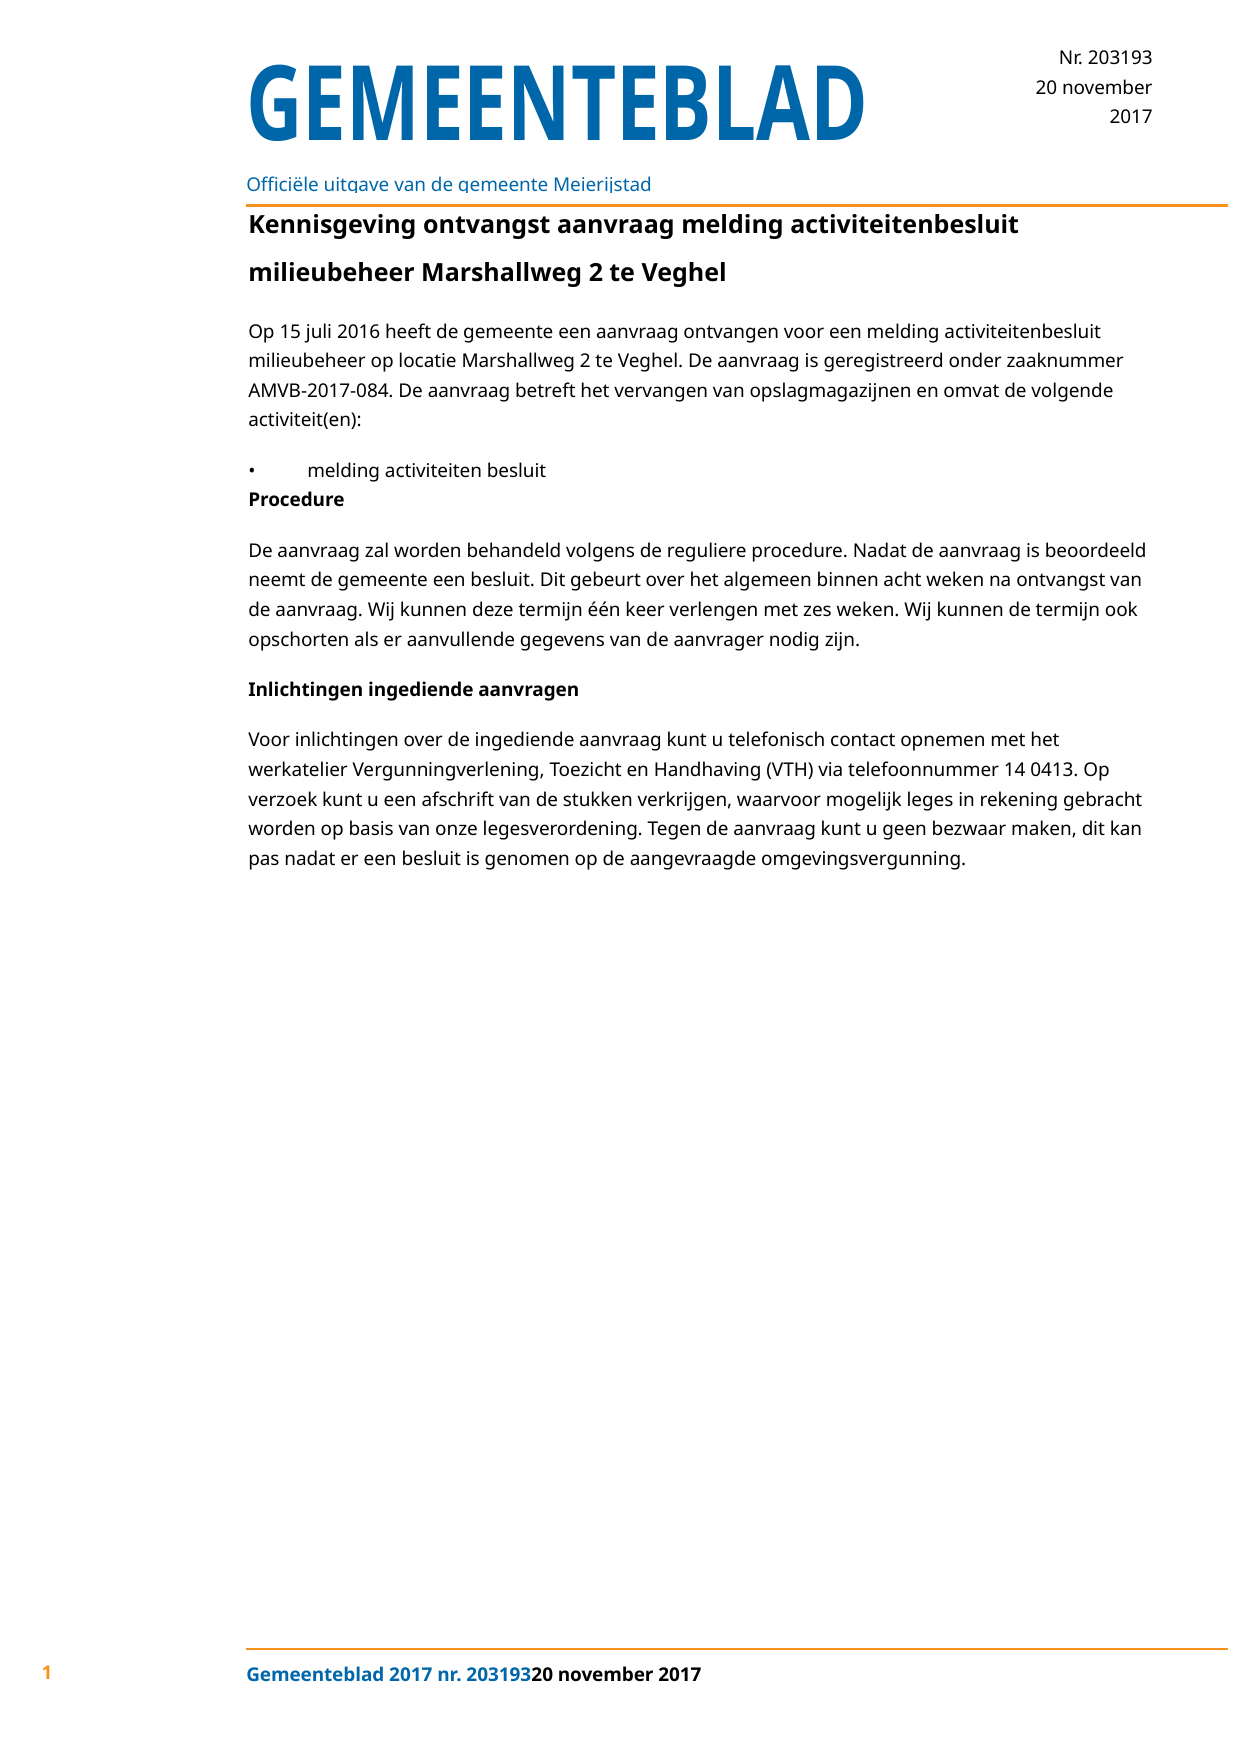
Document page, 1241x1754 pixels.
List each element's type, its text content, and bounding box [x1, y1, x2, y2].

text Inlichtingen ingediende aanvragen [248, 676, 1152, 702]
text Op 15 juli 2016 heeft de gemeente een aanvraag ontvangen voor een melding activiteitenbesluit milieubeheer op locatie Marshallweg 2 te Veghel. De aanvraag is geregistreerd onder zaaknummer AMVB-2017-084. De aanvraag betreft het vervangen van opslagmagazijnen en omvat de volgende activiteit(en): [248, 318, 1152, 432]
text Procedure [248, 487, 1152, 512]
text De aanvraag zal worden behandeld volgens de reguliere procedure. Nadat de aanvraag is beoordeeld neemt de gemeente een besluit. Dit gebeurt over het algemeen binnen acht weken na ontvangst van de aanvraag. Wij kunnen deze termijn één keer verlengen met zes weken. Wij kunnen de termijn ook opschorten als er aanvullende gegevens van de aanvrager nodig zijn. [248, 537, 1152, 652]
picture [41, 47, 231, 172]
text Voor inlichtingen over de ingediende aanvraag kunt u telefonisch contact opnemen met het werkatelier Vergunningverlening, Toezicht en Handhaving (VTH) via telefoonnummer 14 0413. Op verzoek kunt u een afschrift van de stukken verkrijgen, waarvoor mogelijk leges in rekening gebracht worden op basis van onze legesverordening. Tegen de aanvraag kunt u geen bezwaar maken, dit kan pas nadat er een besluit is genomen op de aangevraagde omgevingsvergunning. [248, 727, 1152, 871]
list melding activiteiten besluit [248, 457, 1152, 483]
text Kennisgeving ontvangst aanvraag melding activiteitenbesluit milieubeheer Marshallweg 2 te Veghel [248, 207, 1152, 288]
